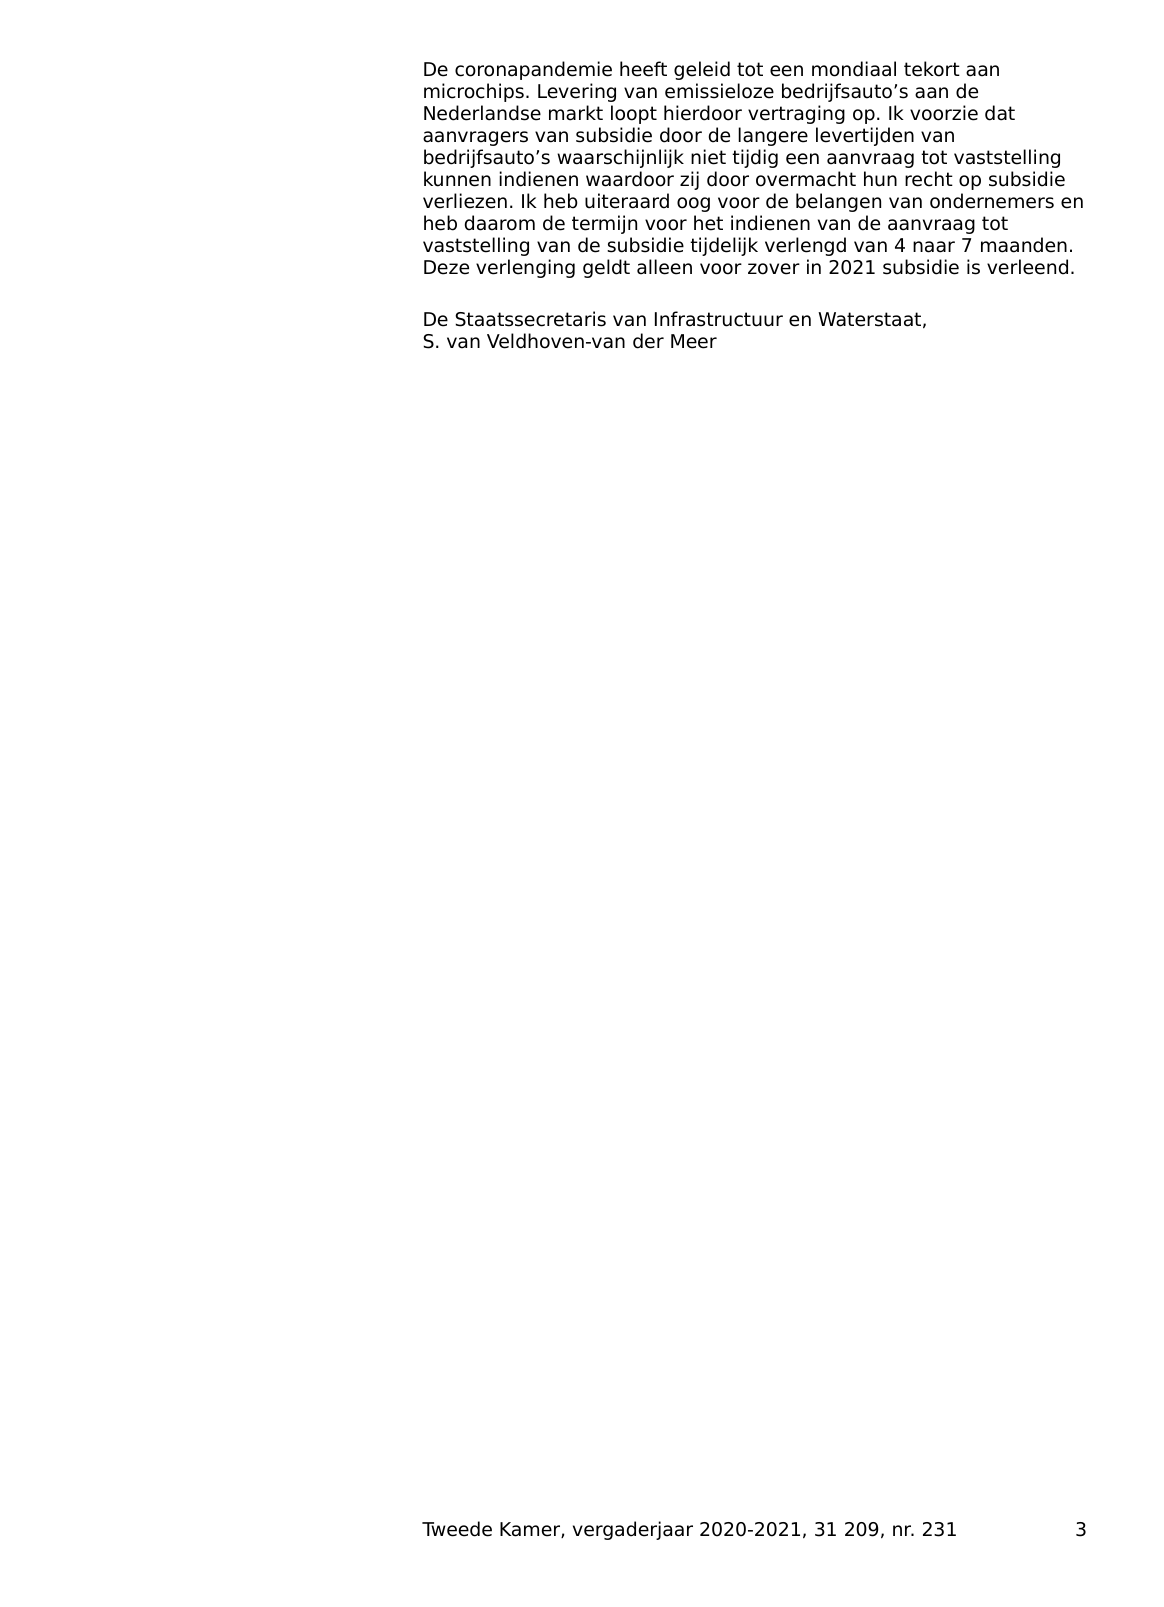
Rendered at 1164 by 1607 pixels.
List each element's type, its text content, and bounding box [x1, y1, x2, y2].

text De coronapandemie heeft geleid tot een mondiaal tekort aan microchips. Levering van emissieloze bedrijfsauto’s aan de Nederlandse markt loopt hierdoor vertraging op. Ik voorzie dat aanvragers van subsidie door de langere levertijden van bedrijfsauto’s waarschijnlijk niet tijdig een aanvraag tot vaststelling kunnen indienen waardoor zij door overmacht hun recht op subsidie verliezen. Ik heb uiteraard oog voor de belangen van ondernemers en heb daarom de termijn voor het indienen van de aanvraag tot vaststelling van de subsidie tijdelijk verlengd van 4 naar 7 maanden. Deze verlenging geldt alleen voor zover in 2021 subsidie is verleend. [422, 59, 1087, 279]
text De Staatssecretaris van Infrastructuur en Waterstaat, S. van Veldhoven-van der Meer [422, 309, 1087, 353]
